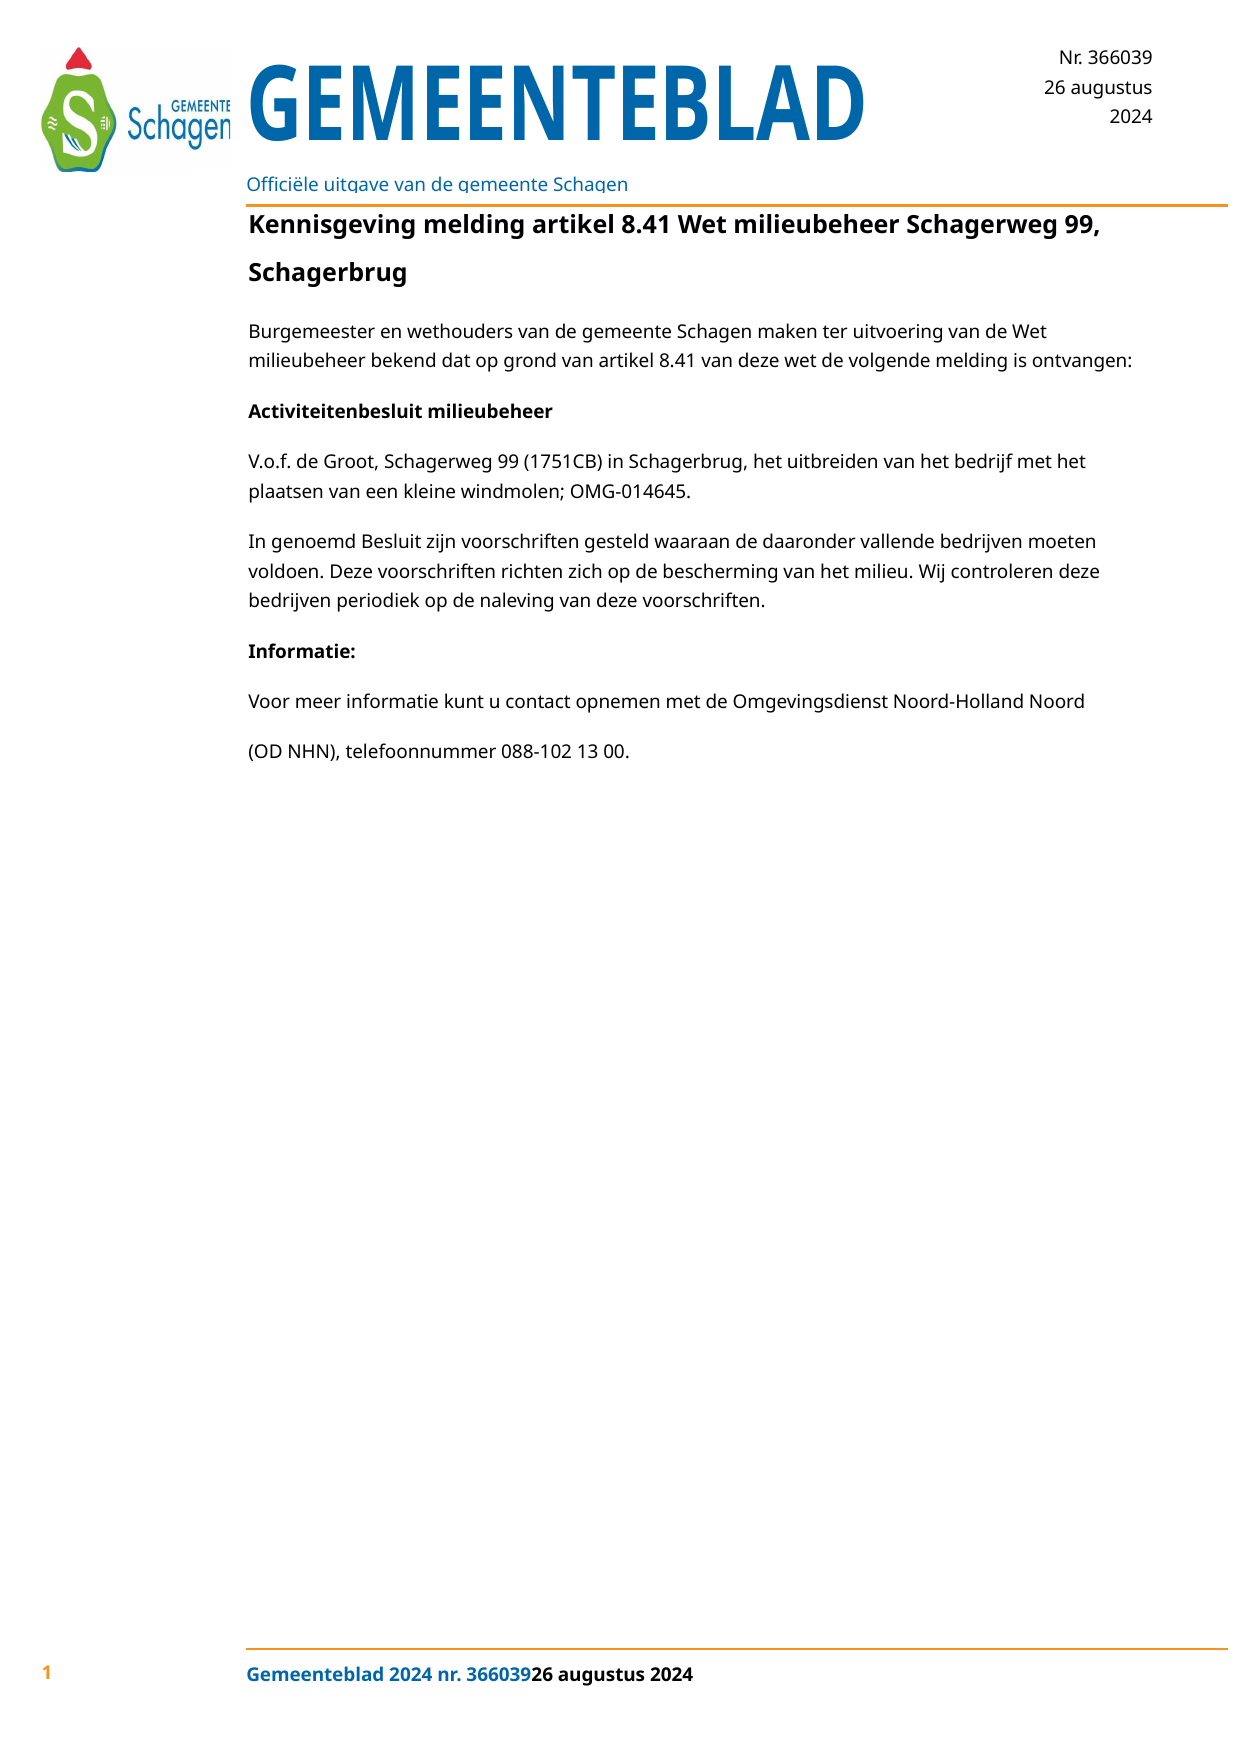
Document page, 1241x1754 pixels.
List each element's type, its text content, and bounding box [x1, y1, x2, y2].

text Voor meer informatie kunt u contact opnemen met de Omgevingsdienst Noord-Holland Noord [248, 688, 1152, 714]
text Informatie: [248, 638, 1152, 664]
text Burgemeester en wethouders van de gemeente Schagen maken ter uitvoering van de Wet milieubeheer bekend dat op grond van artikel 8.41 van deze wet de volgende melding is ontvangen: [248, 318, 1152, 373]
picture [41, 47, 231, 172]
text (OD NHN), telefoonnummer 088-102 13 00. [248, 739, 1152, 764]
text Kennisgeving melding artikel 8.41 Wet milieubeheer Schagerweg 99, Schagerbrug [248, 207, 1152, 288]
text Activiteitenbesluit milieubeheer [248, 398, 1152, 424]
text In genoemd Besluit zijn voorschriften gesteld waaraan de daaronder vallende bedrijven moeten voldoen. Deze voorschriften richten zich op de bescherming van het milieu. Wij controleren deze bedrijven periodiek op de naleving van deze voorschriften. [248, 528, 1152, 613]
text V.o.f. de Groot, Schagerweg 99 (1751CB) in Schagerbrug, het uitbreiden van het bedrijf met het plaatsen van een kleine windmolen; OMG-014645. [248, 448, 1152, 504]
